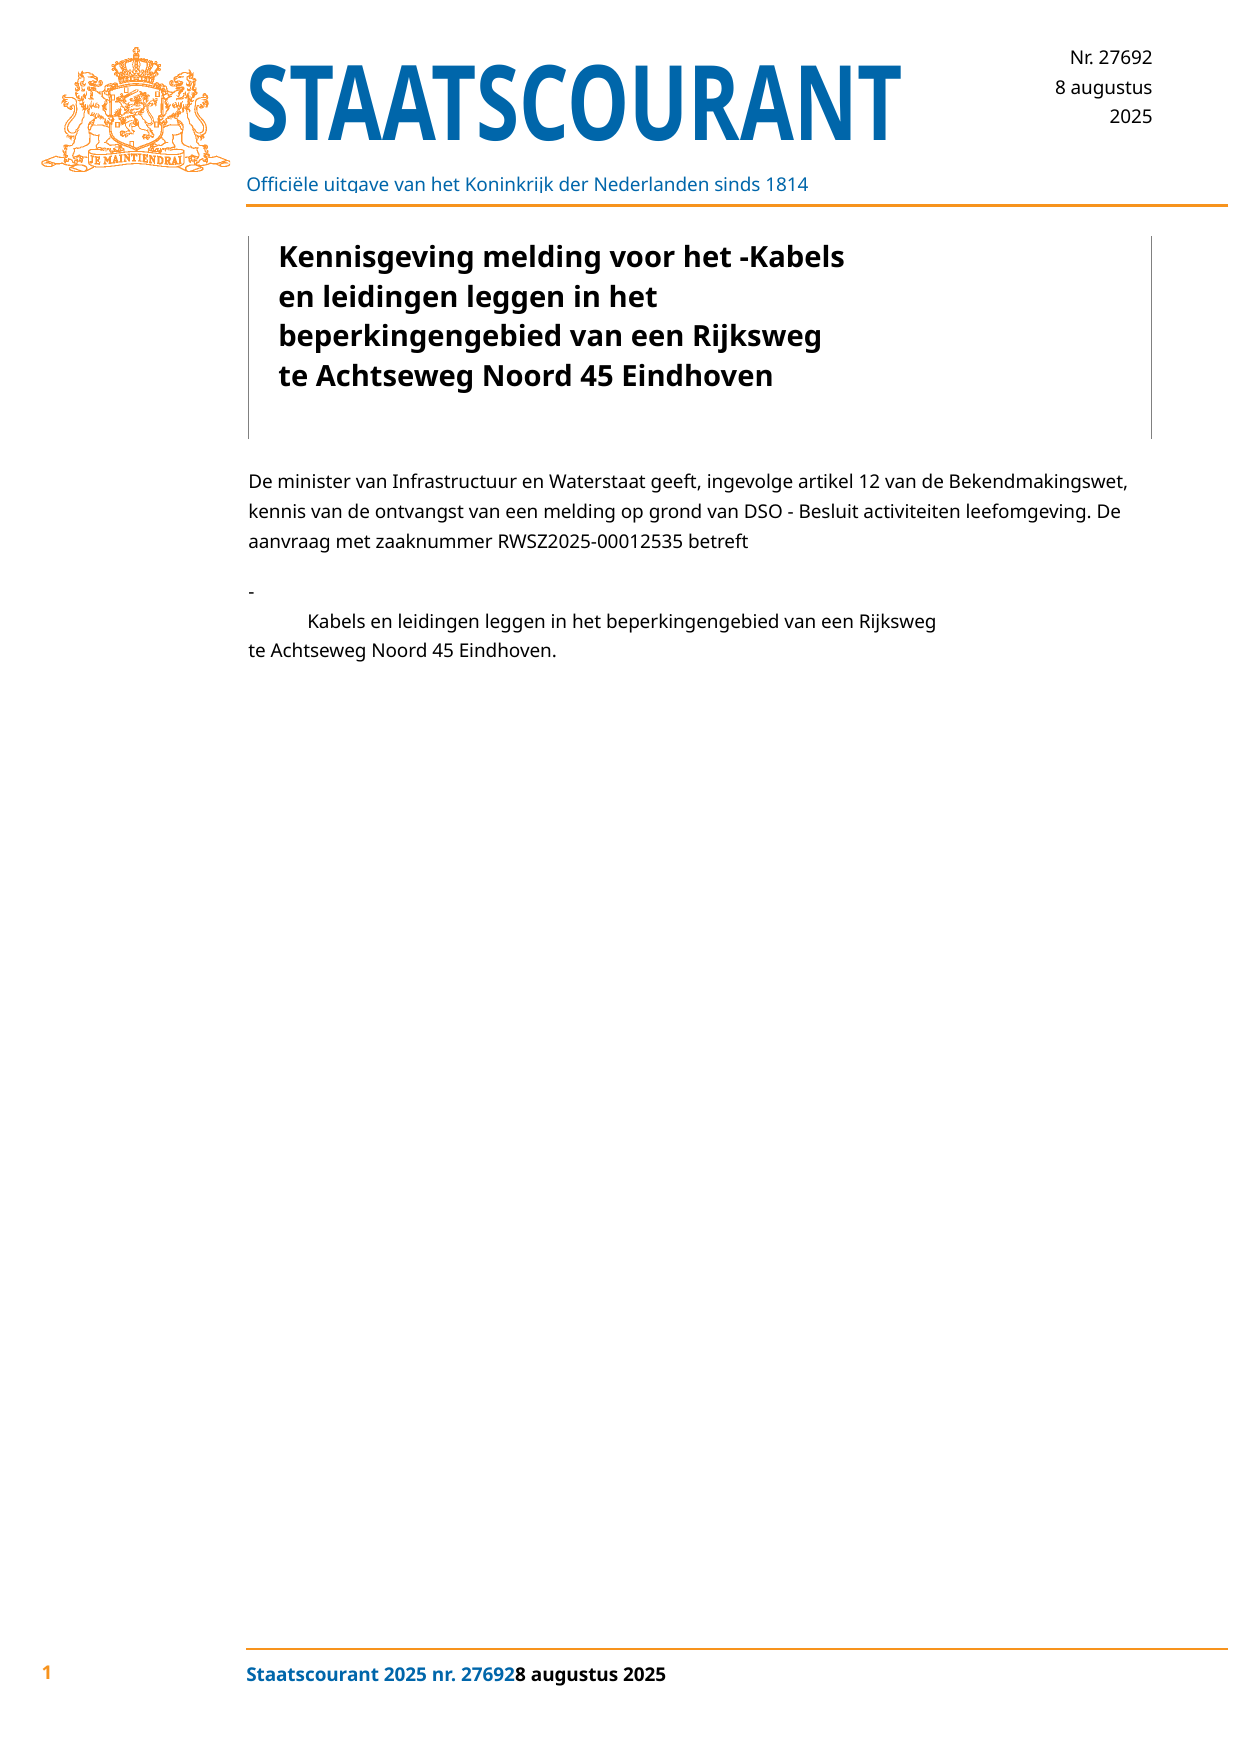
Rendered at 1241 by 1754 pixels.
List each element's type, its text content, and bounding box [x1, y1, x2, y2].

picture [41, 47, 231, 172]
list Kabels en leidingen leggen in het beperkingengebied van een Rijksweg [248, 608, 1152, 633]
table_header [1090, 236, 1151, 413]
table_header [850, 236, 912, 413]
picture [912, 236, 1090, 414]
table_header [850, 414, 1151, 439]
text te Achtseweg Noord 45 Eindhoven. [248, 637, 1152, 663]
text De minister van Infrastructuur en Waterstaat geeft, ingevolge artikel 12 van de Bekendmakingswet, kennis van de ontvangst van een melding op grond van DSO - Besluit activiteiten leefomgeving. De aanvraag met zaaknummer RWSZ2025-00012535 betreft [248, 469, 1152, 553]
table_header Kennisgeving melding voor het -Kabels en leidingen leggen in het beperkingengebied van een Rijksweg te Achtseweg Noord 45 Eindhoven [249, 236, 850, 439]
